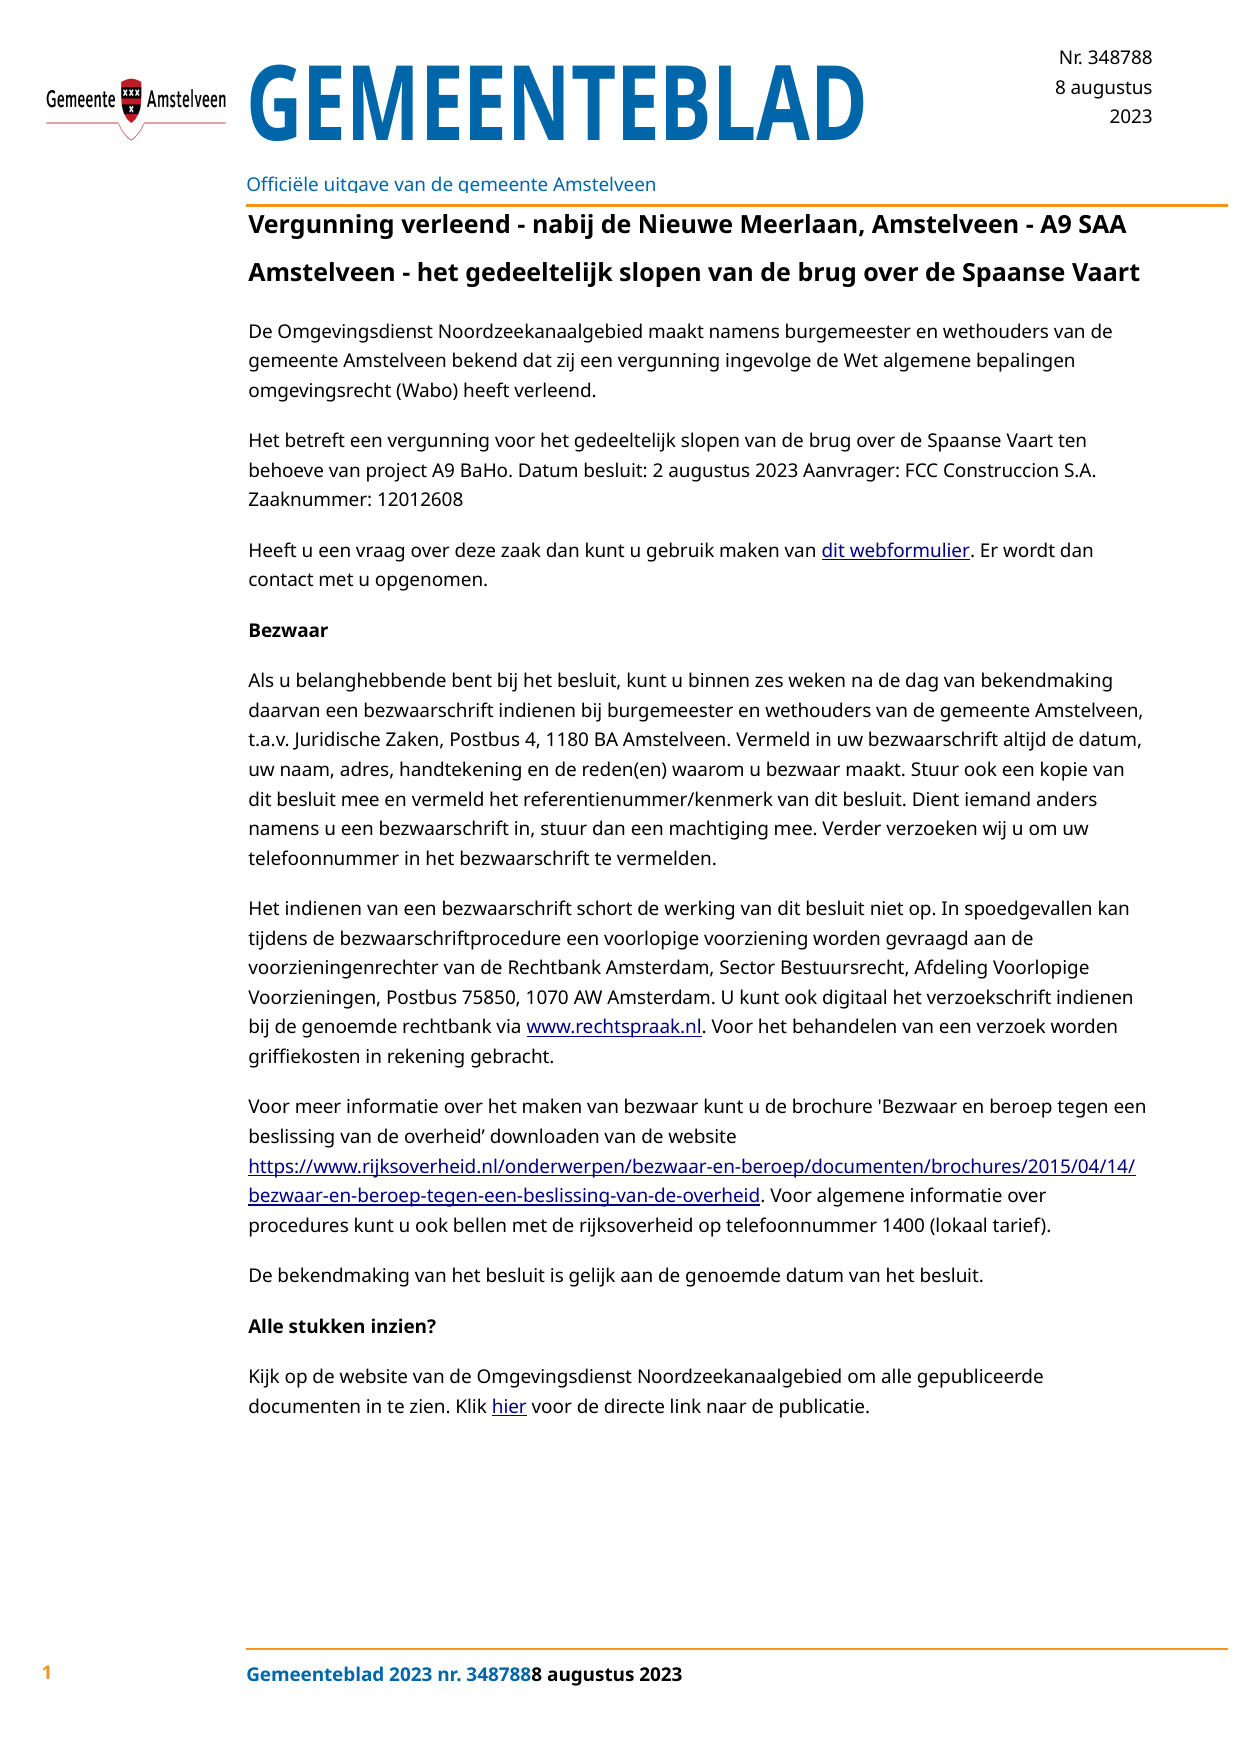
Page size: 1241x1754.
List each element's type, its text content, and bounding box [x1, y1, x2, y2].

text Bezwaar [248, 617, 1152, 643]
text De bekendmaking van het besluit is gelijk aan de genoemde datum van het besluit. [248, 1262, 1152, 1288]
text Het indienen van een bezwaarschrift schort de werking van dit besluit niet op. In spoedgevallen kan tijdens de bezwaarschriftprocedure een voorlopige voorziening worden gevraagd aan de voorzieningenrechter van de Rechtbank Amsterdam, Sector Bestuursrecht, Afdeling Voorlopige Voorzieningen, Postbus 75850, 1070 AW Amsterdam. U kunt ook digitaal het verzoekschrift indienen bij de genoemde rechtbank via www.rechtspraak.nl. Voor het behandelen van een verzoek worden griffiekosten in rekening gebracht. [248, 895, 1152, 1069]
text Voor meer informatie over het maken van bezwaar kunt u de brochure 'Bezwaar en beroep tegen een beslissing van de overheid’ downloaden van de website https://www.rijksoverheid.nl/onderwerpen/bezwaar-en-beroep/documenten/brochures/2015/04/14/bezwaar-en-beroep-tegen-een-beslissing-van-de-overheid. Voor algemene informatie over procedures kunt u ook bellen met de rijksoverheid op telefoonnummer 1400 (lokaal tarief). [248, 1094, 1152, 1238]
text Als u belanghebbende bent bij het besluit, kunt u binnen zes weken na de dag van bekendmaking daarvan een bezwaarschrift indienen bij burgemeester en wethouders van de gemeente Amstelveen, t.a.v. Juridische Zaken, Postbus 4, 1180 BA Amstelveen. Vermeld in uw bezwaarschrift altijd de datum, uw naam, adres, handtekening en de reden(en) waarom u bezwaar maakt. Stuur ook een kopie van dit besluit mee en vermeld het referentienummer/kenmerk van dit besluit. Dient iemand anders namens u een bezwaarschrift in, stuur dan een machtiging mee. Verder verzoeken wij u om uw telefoonnummer in het bezwaarschrift te vermelden. [248, 667, 1152, 871]
text Vergunning verleend - nabij de Nieuwe Meerlaan, Amstelveen - A9 SAA Amstelveen - het gedeeltelijk slopen van de brug over de Spaanse Vaart [248, 207, 1152, 288]
text Alle stukken inzien? [248, 1313, 1152, 1339]
text Het betreft een vergunning voor het gedeeltelijk slopen van de brug over de Spaanse Vaart ten behoeve van project A9 BaHo. Datum besluit: 2 augustus 2023 Aanvrager: FCC Construccion S.A. Zaaknummer: 12012608 [248, 427, 1152, 512]
text Heeft u een vraag over deze zaak dan kunt u gebruik maken van dit webformulier. Er wordt dan contact met u opgenomen. [248, 537, 1152, 592]
text Kijk op de website van de Omgevingsdienst Noordzeekanaalgebied om alle gepubliceerde documenten in te zien. Klik hier voor de directe link naar de publicatie. [248, 1363, 1152, 1419]
picture [41, 47, 231, 172]
text De Omgevingsdienst Noordzeekanaalgebied maakt namens burgemeester en wethouders van de gemeente Amstelveen bekend dat zij een vergunning ingevolge de Wet algemene bepalingen omgevingsrecht (Wabo) heeft verleend. [248, 318, 1152, 403]
